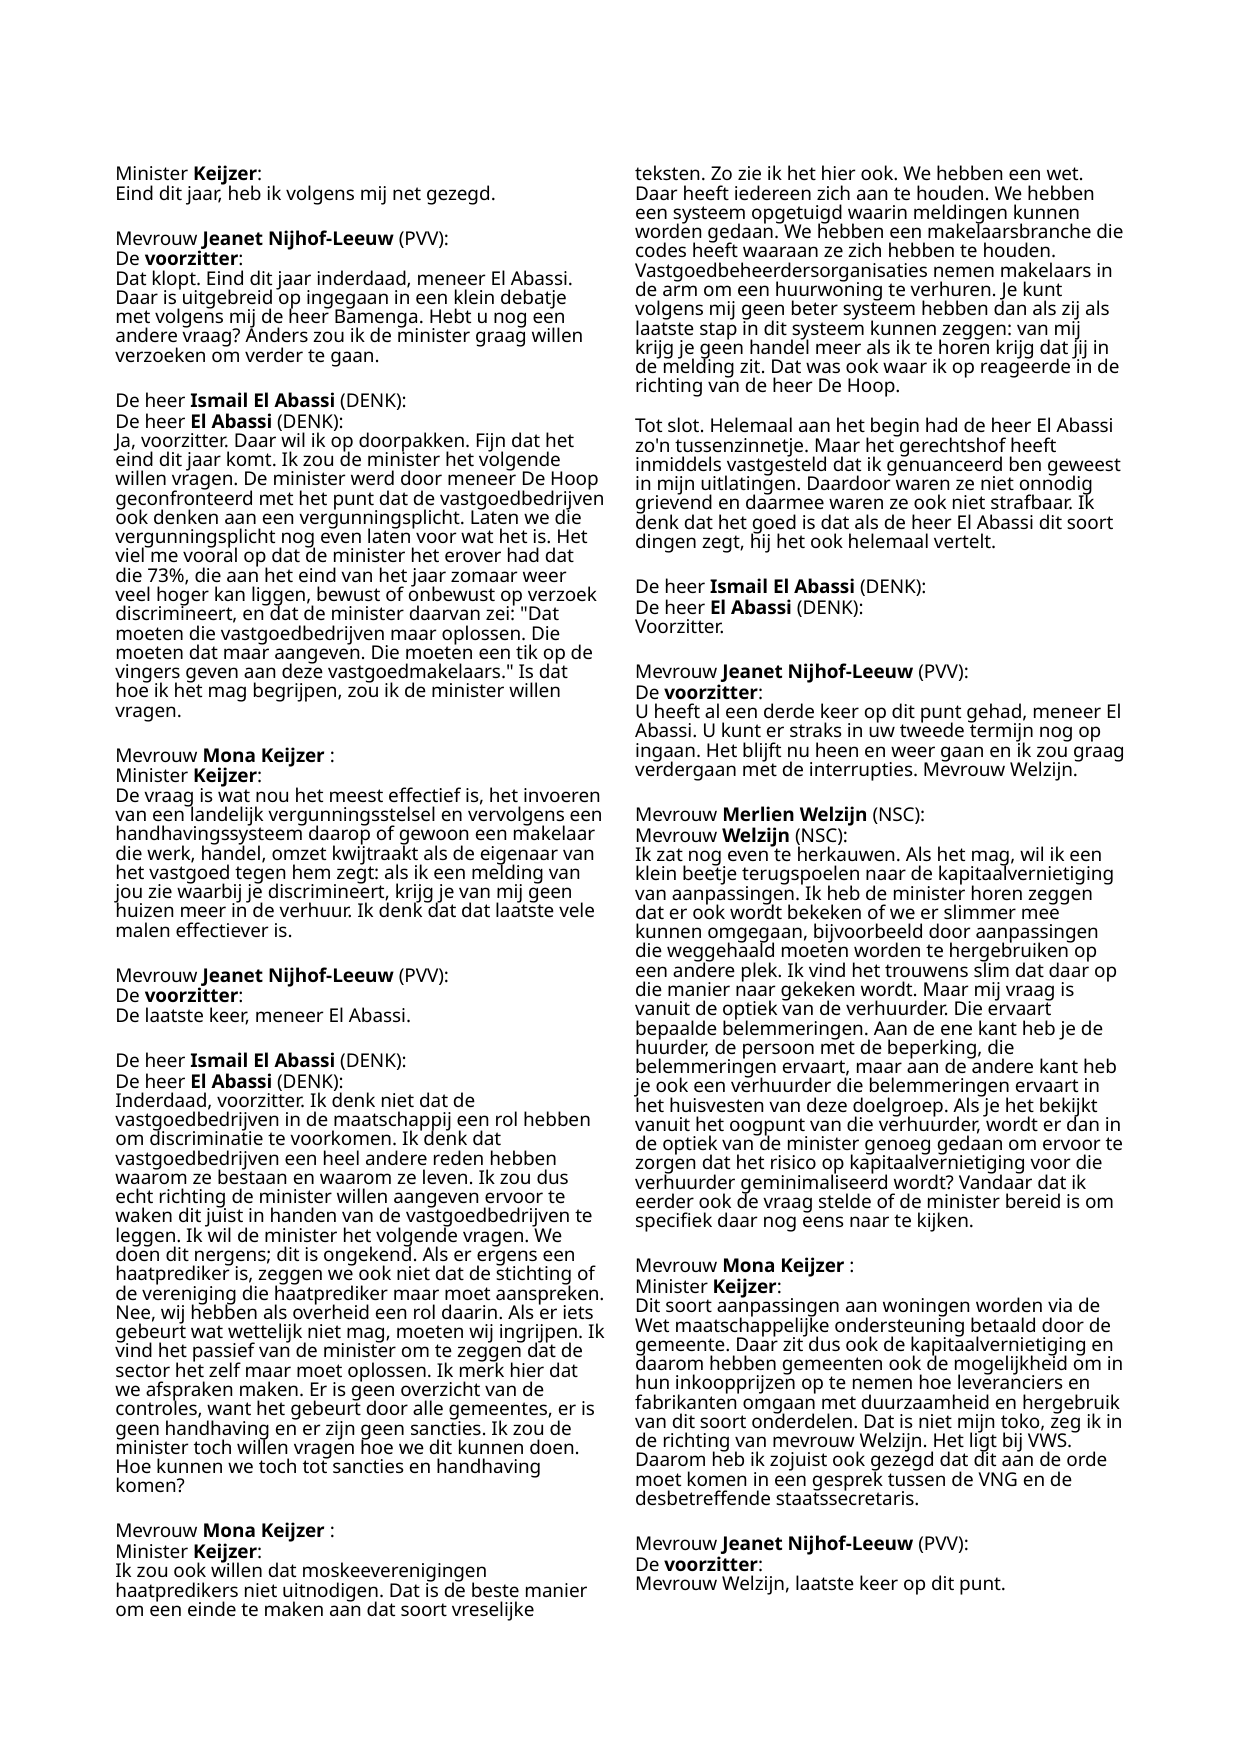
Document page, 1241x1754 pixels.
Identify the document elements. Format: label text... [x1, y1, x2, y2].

text De voorzitter: [115, 987, 605, 1007]
text De voorzitter: [635, 1556, 1125, 1575]
text Mevrouw Merlien Welzijn (NSC): [635, 801, 1125, 827]
text Mevrouw Mona Keijzer : [115, 1517, 605, 1543]
text Ik zat nog even te herkauwen. Als het mag, wil ik een klein beetje terugspoelen naar de kapitaalvernietiging van aanpassingen. Ik heb de minister horen zeggen dat er ook wordt bekeken of we er slimmer mee kunnen omgegaan, bijvoorbeeld door aanpassingen die weggehaald moeten worden te hergebruiken op een andere plek. Ik vind het trouwens slim dat daar op die manier naar gekeken wordt. Maar mij vraag is vanuit de optiek van de verhuurder. Die ervaart bepaalde belemmeringen. Aan de ene kant heb je de huurder, de persoon met de beperking, die belemmeringen ervaart, maar aan de andere kant heb je ook een verhuurder die belemmeringen ervaart in het huisvesten van deze doelgroep. Als je het bekijkt vanuit het oogpunt van die verhuurder, wordt er dan in de optiek van de minister genoeg gedaan om ervoor te zorgen dat het risico op kapitaalvernietiging voor die verhuurder geminimaliseerd wordt? Vandaar dat ik eerder ook de vraag stelde of de minister bereid is om specifiek daar nog eens naar te kijken. [635, 846, 1125, 1231]
text Mevrouw Jeanet Nijhof-Leeuw (PVV): [635, 658, 1125, 684]
text teksten. Zo zie ik het hier ook. We hebben een wet. Daar heeft iedereen zich aan te houden. We hebben een systeem opgetuigd waarin meldingen kunnen worden gedaan. We hebben een makelaarsbranche die codes heeft waaraan ze zich hebben te houden. Vastgoedbeheerdersorganisaties nemen makelaars in de arm om een huurwoning te verhuren. Je kunt volgens mij geen beter systeem hebben dan als zij als laatste stap in dit systeem kunnen zeggen: van mij krijg je geen handel meer als ik te horen krijg dat jij in de melding zit. Dat was ook waar ik op reageerde in de richting van de heer De Hoop. [635, 165, 1125, 397]
text Mevrouw Jeanet Nijhof-Leeuw (PVV): [635, 1530, 1125, 1556]
text De heer Ismail El Abassi (DENK): [635, 573, 1125, 599]
text Mevrouw Mona Keijzer : [635, 1252, 1125, 1278]
text Mevrouw Mona Keijzer : [115, 742, 605, 767]
text De vraag is wat nou het meest effectief is, het invoeren van een landelijk vergunningsstelsel en vervolgens een handhavingssysteem daarop of gewoon een makelaar die werk, handel, omzet kwijtraakt als de eigenaar van het vastgoed tegen hem zegt: als ik een melding van jou zie waarbij je discrimineert, krijg je van mij geen huizen meer in de verhuur. Ik denk dat dat laatste vele malen effectiever is. [115, 787, 605, 941]
text De heer Ismail El Abassi (DENK): [115, 1047, 605, 1073]
text Minister Keijzer: [635, 1278, 1125, 1297]
text Mevrouw Jeanet Nijhof-Leeuw (PVV): [115, 225, 605, 250]
text De heer El Abassi (DENK): [115, 1073, 605, 1092]
text De voorzitter: [635, 684, 1125, 703]
text Minister Keijzer: [115, 767, 605, 787]
text Inderdaad, voorzitter. Ik denk niet dat de vastgoedbedrijven in de maatschappij een rol hebben om discriminatie te voorkomen. Ik denk dat vastgoedbedrijven een heel andere reden hebben waarom ze bestaan en waarom ze leven. Ik zou dus echt richting de minister willen aangeven ervoor te waken dit juist in handen van de vastgoedbedrijven te leggen. Ik wil de minister het volgende vragen. We doen dit nergens; dit is ongekend. Als er ergens een haatprediker is, zeggen we ook niet dat de stichting of de vereniging die haatprediker maar moet aanspreken. Nee, wij hebben als overheid een rol daarin. Als er iets gebeurt wat wettelijk niet mag, moeten wij ingrijpen. Ik vind het passief van de minister om te zeggen dat de sector het zelf maar moet oplossen. Ik merk hier dat we afspraken maken. Er is geen overzicht van de controles, want het gebeurt door alle gemeentes, er is geen handhaving en er zijn geen sancties. Ik zou de minister toch willen vragen hoe we dit kunnen doen. Hoe kunnen we toch tot sancties en handhaving komen? [115, 1092, 605, 1497]
text Minister Keijzer: [115, 165, 605, 184]
text Dit soort aanpassingen aan woningen worden via de Wet maatschappelijke ondersteuning betaald door de gemeente. Daar zit dus ook de kapitaalvernietiging en daarom hebben gemeenten ook de mogelijkheid om in hun inkoopprijzen op te nemen hoe leveranciers en fabrikanten omgaan met duurzaamheid en hergebruik van dit soort onderdelen. Dat is niet mijn toko, zeg ik in de richting van mevrouw Welzijn. Het ligt bij VWS. Daarom heb ik zojuist ook gezegd dat dit aan de orde moet komen in een gesprek tussen de VNG en de desbetreffende staatssecretaris. [635, 1297, 1125, 1509]
text De heer El Abassi (DENK): [635, 599, 1125, 618]
text Mevrouw Welzijn, laatste keer op dit punt. [635, 1575, 1125, 1594]
text U heeft al een derde keer op dit punt gehad, meneer El Abassi. U kunt er straks in uw tweede termijn nog op ingaan. Het blijft nu heen en weer gaan en ik zou graag verdergaan met de interrupties. Mevrouw Welzijn. [635, 703, 1125, 780]
text Mevrouw Welzijn (NSC): [635, 827, 1125, 846]
text Mevrouw Jeanet Nijhof-Leeuw (PVV): [115, 962, 605, 987]
text De heer El Abassi (DENK): [115, 413, 605, 432]
text Minister Keijzer: [115, 1543, 605, 1562]
text De voorzitter: [115, 250, 605, 270]
text De heer Ismail El Abassi (DENK): [115, 387, 605, 413]
text Voorzitter. [635, 618, 1125, 637]
text Ja, voorzitter. Daar wil ik op doorpakken. Fijn dat het eind dit jaar komt. Ik zou de minister het volgende willen vragen. De minister werd door meneer De Hoop geconfronteerd met het punt dat de vastgoedbedrijven ook denken aan een vergunningsplicht. Laten we die vergunningsplicht nog even laten voor wat het is. Het viel me vooral op dat de minister het erover had dat die 73%, die aan het eind van het jaar zomaar weer veel hoger kan liggen, bewust of onbewust op verzoek discrimineert, en dat de minister daarvan zei: "Dat moeten die vastgoedbedrijven maar oplossen. Die moeten dat maar aangeven. Die moeten een tik op de vingers geven aan deze vastgoedmakelaars." Is dat hoe ik het mag begrijpen, zou ik de minister willen vragen. [115, 432, 605, 721]
text Dat klopt. Eind dit jaar inderdaad, meneer El Abassi. Daar is uitgebreid op ingegaan in een klein debatje met volgens mij de heer Bamenga. Hebt u nog een andere vraag? Anders zou ik de minister graag willen verzoeken om verder te gaan. [115, 270, 605, 366]
text Ik zou ook willen dat moskeeverenigingen haatpredikers niet uitnodigen. Dat is de beste manier om een einde te maken aan dat soort vreselijke [115, 1562, 605, 1620]
text Eind dit jaar, heb ik volgens mij net gezegd. [115, 184, 605, 204]
text Tot slot. Helemaal aan het begin had de heer El Abassi zo'n tussenzinnetje. Maar het gerechtshof heeft inmiddels vastgesteld dat ik genuanceerd ben geweest in mijn uitlatingen. Daardoor waren ze niet onnodig grievend en daarmee waren ze ook niet strafbaar. Ik denk dat het goed is dat als de heer El Abassi dit soort dingen zegt, hij het ook helemaal vertelt. [635, 417, 1125, 552]
text De laatste keer, meneer El Abassi. [115, 1007, 605, 1026]
